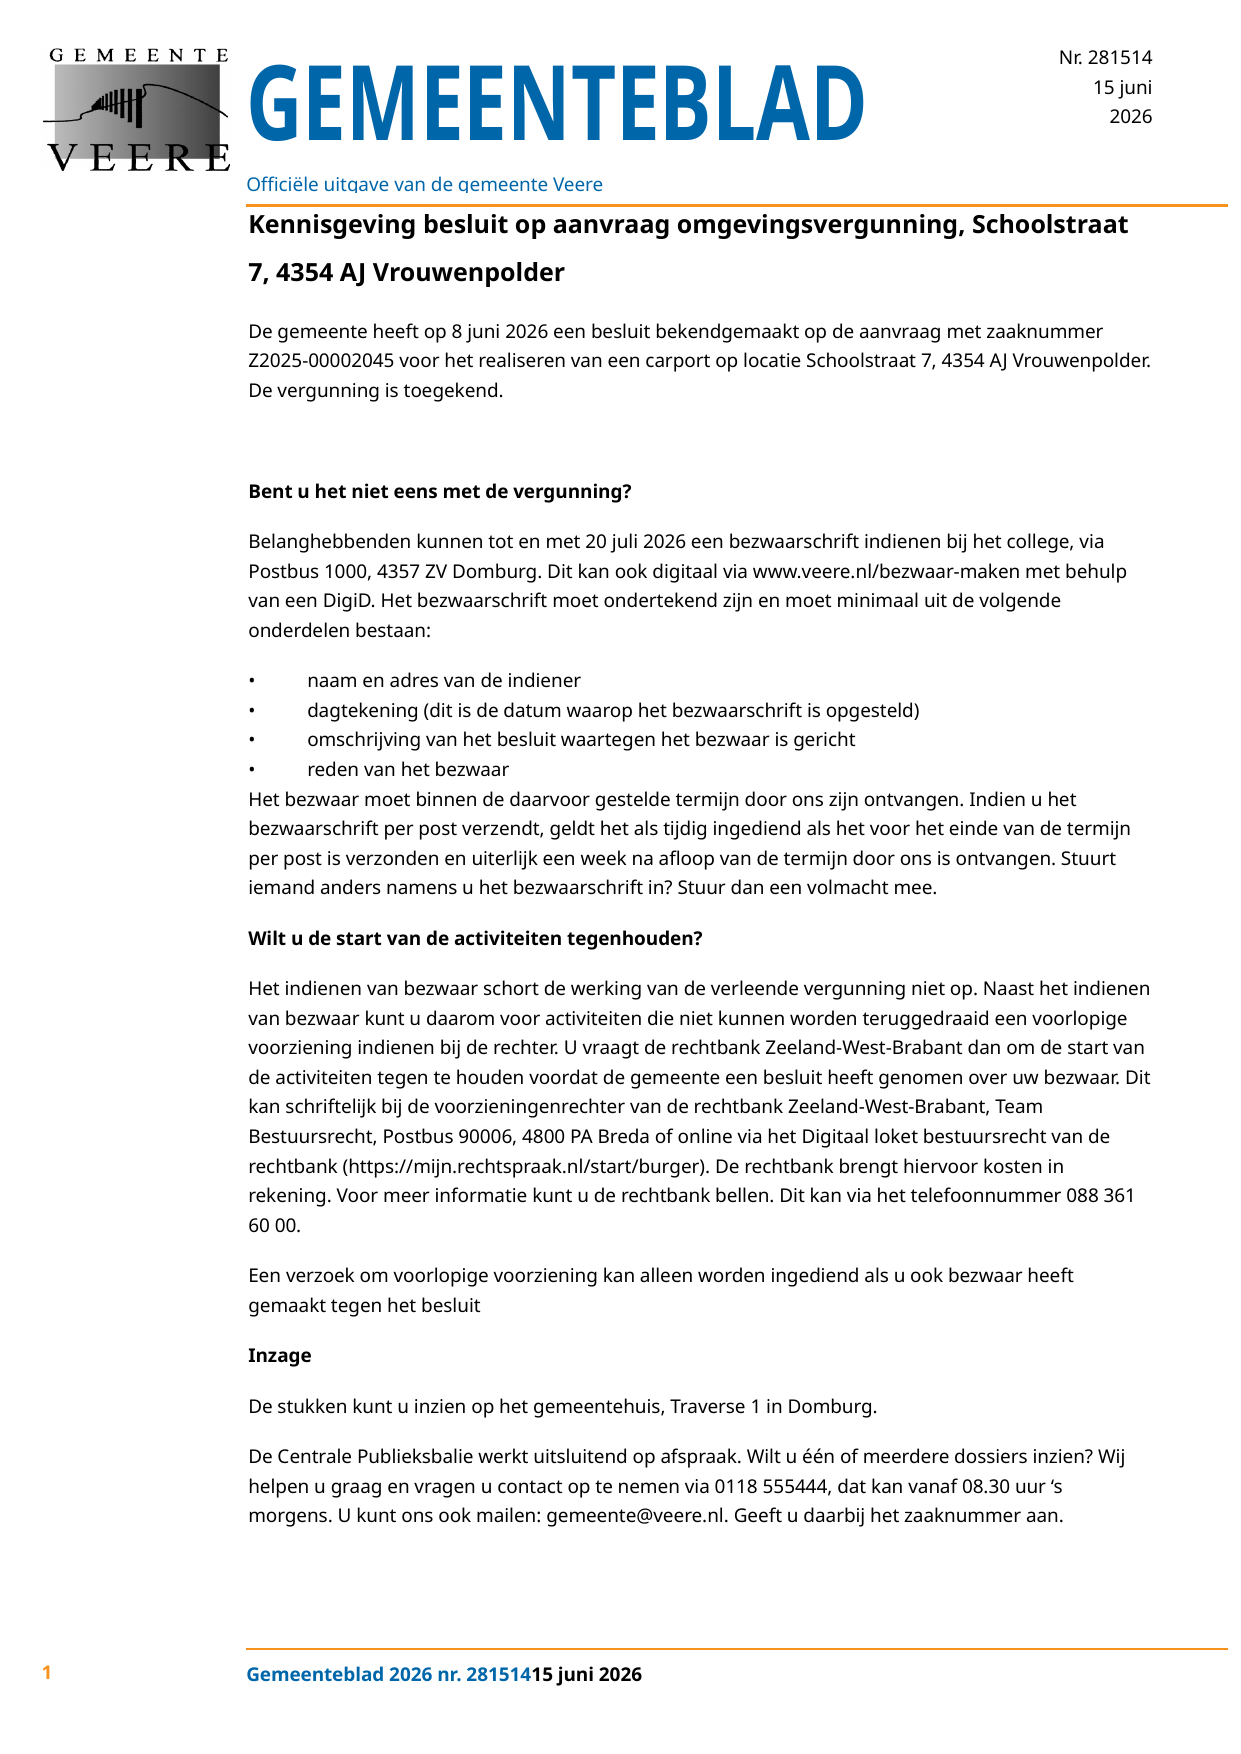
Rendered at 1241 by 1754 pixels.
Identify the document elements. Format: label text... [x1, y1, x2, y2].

picture [41, 47, 231, 172]
list naam en adres van de indiener [248, 667, 1152, 693]
list omschrijving van het besluit waartegen het bezwaar is gericht [248, 727, 1152, 752]
text De gemeente heeft op 8 juni 2026 een besluit bekendgemaakt op de aanvraag met zaaknummer Z2025-00002045 voor het realiseren van een carport op locatie Schoolstraat 7, 4354 AJ Vrouwenpolder. De vergunning is toegekend. [248, 318, 1152, 403]
list reden van het bezwaar [248, 756, 1152, 782]
text Belanghebbenden kunnen tot en met 20 juli 2026 een bezwaarschrift indienen bij het college, via Postbus 1000, 4357 ZV Domburg. Dit kan ook digitaal via www.veere.nl/bezwaar-maken met behulp van een DigiD. Het bezwaarschrift moet ondertekend zijn en moet minimaal uit de volgende onderdelen bestaan: [248, 528, 1152, 643]
text Bent u het niet eens met de vergunning? [248, 478, 1152, 504]
text Een verzoek om voorlopige voorziening kan alleen worden ingediend als u ook bezwaar heeft gemaakt tegen het besluit [248, 1262, 1152, 1318]
text Wilt u de start van de activiteiten tegenhouden? [248, 925, 1152, 951]
text Het indienen van bezwaar schort de werking van de verleende vergunning niet op. Naast het indienen van bezwaar kunt u daarom voor activiteiten die niet kunnen worden teruggedraaid een voorlopige voorziening indienen bij de rechter. U vraagt de rechtbank Zeeland-West-Brabant dan om de start van de activiteiten tegen te houden voordat de gemeente een besluit heeft genomen over uw bezwaar. Dit kan schriftelijk bij de voorzieningenrechter van de rechtbank Zeeland-West-Brabant, Team Bestuursrecht, Postbus 90006, 4800 PA Breda of online via het Digitaal loket bestuursrecht van de rechtbank (https://mijn.rechtspraak.nl/start/burger). De rechtbank brengt hiervoor kosten in rekening. Voor meer informatie kunt u de rechtbank bellen. Dit kan via het telefoonnummer 088 361 60 00. [248, 975, 1152, 1238]
text De stukken kunt u inzien op het gemeentehuis, Traverse 1 in Domburg. [248, 1393, 1152, 1419]
text Kennisgeving besluit op aanvraag omgevingsvergunning, Schoolstraat 7, 4354 AJ Vrouwenpolder [248, 207, 1152, 288]
list dagtekening (dit is de datum waarop het bezwaarschrift is opgesteld) [248, 697, 1152, 723]
text Het bezwaar moet binnen de daarvoor gestelde termijn door ons zijn ontvangen. Indien u het bezwaarschrift per post verzendt, geldt het als tijdig ingediend als het voor het einde van de termijn per post is verzonden en uiterlijk een week na afloop van de termijn door ons is ontvangen. Stuurt iemand anders namens u het bezwaarschrift in? Stuur dan een volmacht mee. [248, 786, 1152, 900]
text Inzage [248, 1342, 1152, 1368]
text De Centrale Publieksbalie werkt uitsluitend op afspraak. Wilt u één of meerdere dossiers inzien? Wij helpen u graag en vragen u contact op te nemen via 0118 555444, dat kan vanaf 08.30 uur ‘s morgens. U kunt ons ook mailen: gemeente@veere.nl. Geeft u daarbij het zaaknummer aan. [248, 1443, 1152, 1528]
